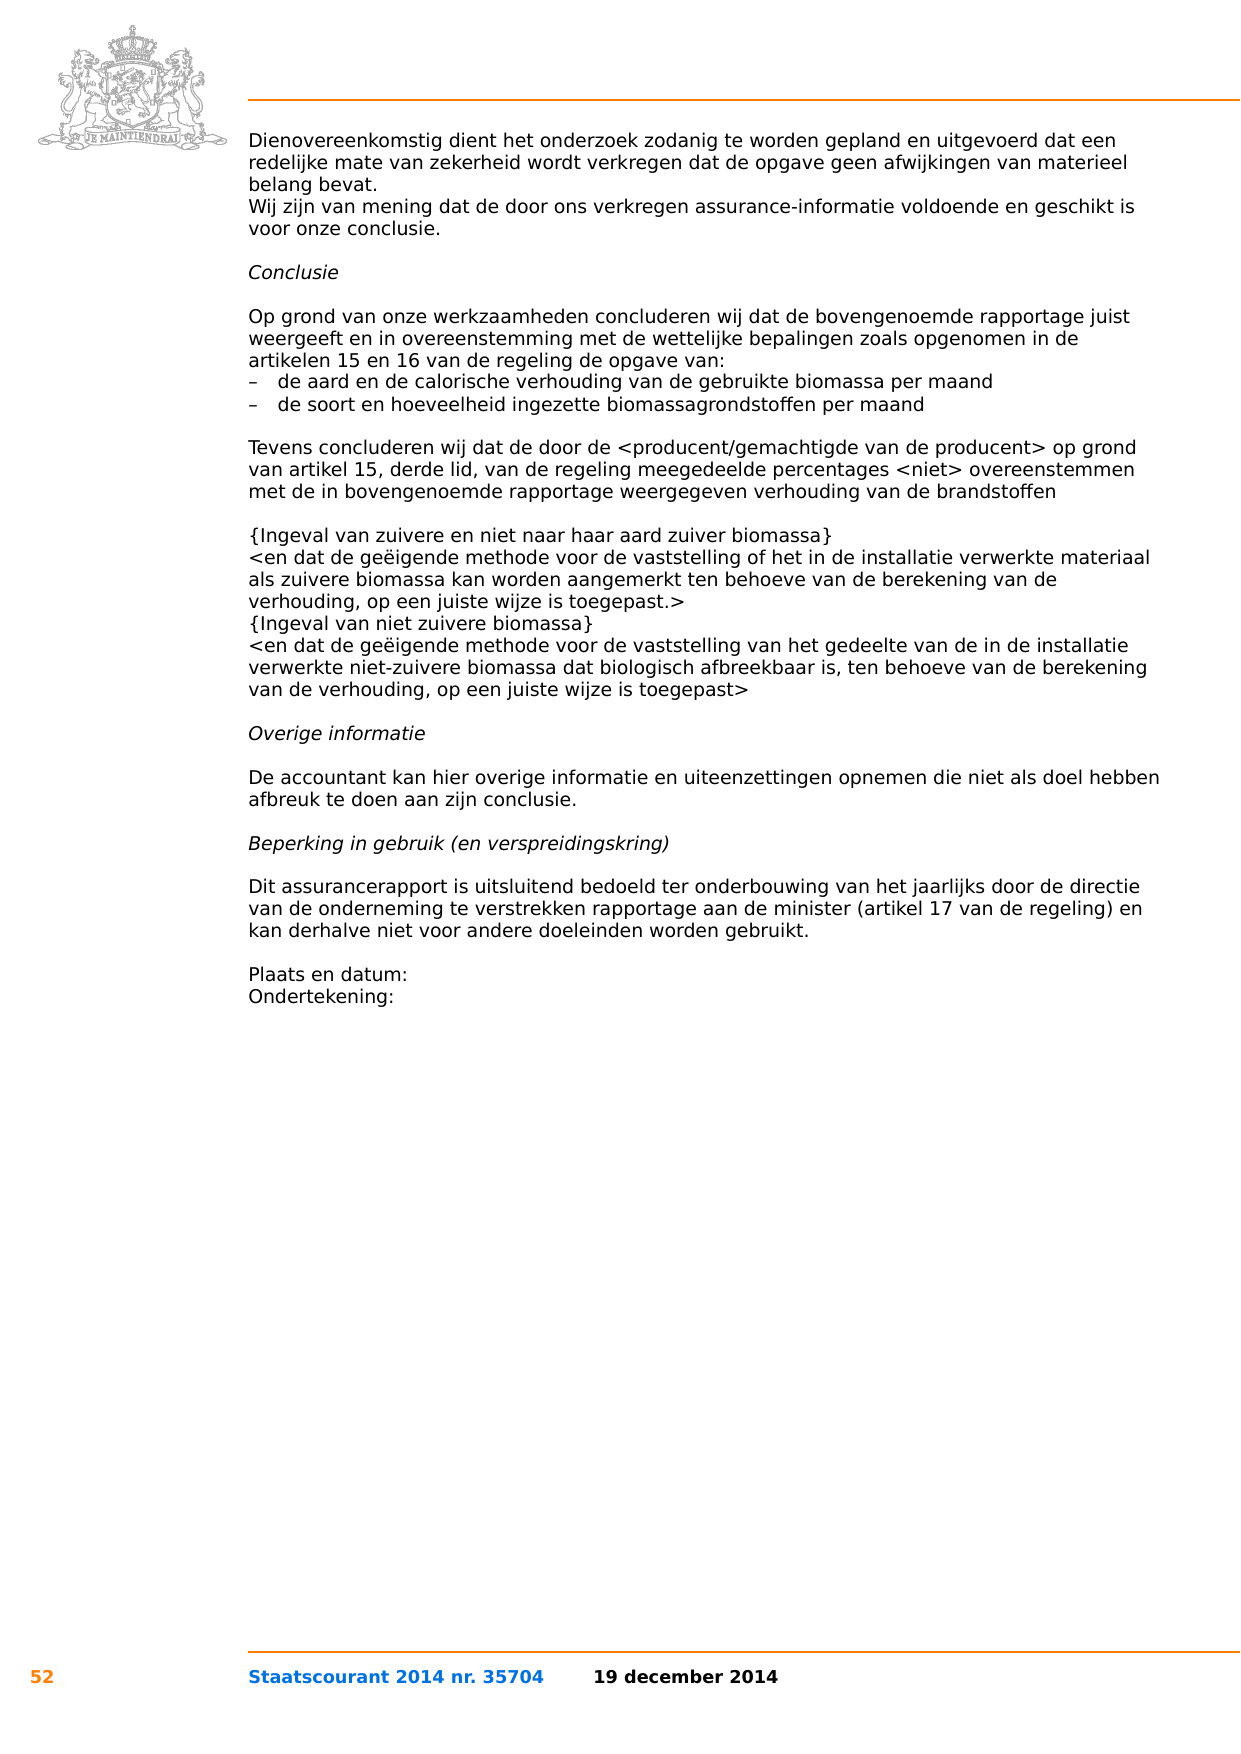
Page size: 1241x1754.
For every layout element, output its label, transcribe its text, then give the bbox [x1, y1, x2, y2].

text {Ingeval van niet zuivere biomassa} [248, 613, 1163, 635]
text <en dat de geëigende methode voor de vaststelling of het in de installatie verwerkte materiaal als zuivere biomassa kan worden aangemerkt ten behoeve van de berekening van de verhouding, op een juiste wijze is toegepast.> [248, 547, 1163, 613]
picture [38, 25, 227, 150]
text De accountant kan hier overige informatie en uiteenzettingen opnemen die niet als doel hebben afbreuk te doen aan zijn conclusie. [248, 767, 1163, 811]
text Dienovereenkomstig dient het onderzoek zodanig te worden gepland en uitgevoerd dat een redelijke mate van zekerheid wordt verkregen dat de opgave geen afwijkingen van materieel belang bevat. [248, 130, 1163, 196]
text – de soort en hoeveelheid ingezette biomassagrondstoffen per maand [248, 393, 1163, 415]
text {Ingeval van zuivere en niet naar haar aard zuiver biomassa} [248, 525, 1163, 547]
text <en dat de geëigende methode voor de vaststelling van het gedeelte van de in de installatie verwerkte niet-zuivere biomassa dat biologisch afbreekbaar is, ten behoeve van de berekening van de verhouding, op een juiste wijze is toegepast> [248, 635, 1163, 701]
text Ondertekening: [248, 986, 1163, 1008]
subtitle Conclusie [248, 262, 1163, 284]
subtitle Beperking in gebruik (en verspreidingskring) [248, 832, 1163, 854]
subtitle Overige informatie [248, 723, 1163, 745]
text Op grond van onze werkzaamheden concluderen wij dat de bovengenoemde rapportage juist weergeeft en in overeenstemming met de wettelijke bepalingen zoals opgenomen in de artikelen 15 en 16 van de regeling de opgave van: [248, 306, 1163, 371]
text – de aard en de calorische verhouding van de gebruikte biomassa per maand [248, 371, 1163, 393]
text Tevens concluderen wij dat de door de <producent/gemachtigde van de producent> op grond van artikel 15, derde lid, van de regeling meegedeelde percentages <niet> overeenstemmen met de in bovengenoemde rapportage weergegeven verhouding van de brandstoffen [248, 437, 1163, 503]
text Plaats en datum: [248, 964, 1163, 986]
text Dit assurancerapport is uitsluitend bedoeld ter onderbouwing van het jaarlijks door de directie van de onderneming te verstrekken rapportage aan de minister (artikel 17 van de regeling) en kan derhalve niet voor andere doeleinden worden gebruikt. [248, 876, 1163, 942]
text Wij zijn van mening dat de door ons verkregen assurance-informatie voldoende en geschikt is voor onze conclusie. [248, 196, 1163, 240]
